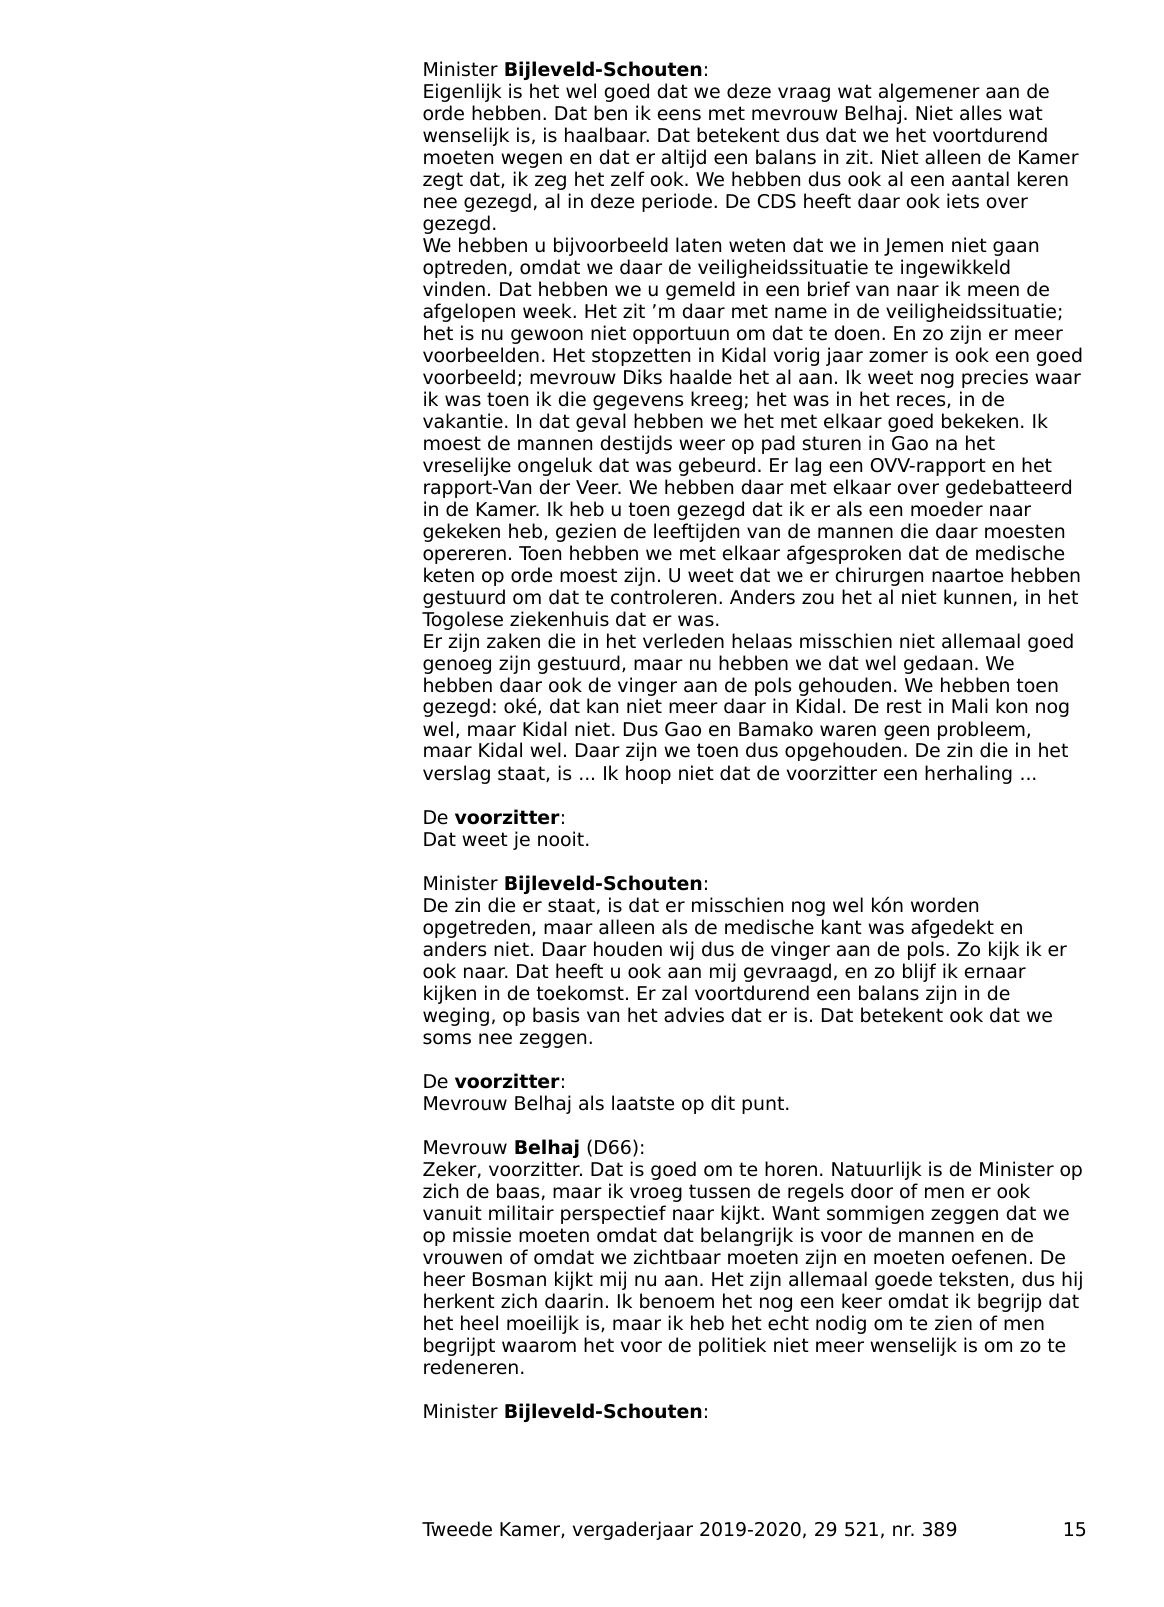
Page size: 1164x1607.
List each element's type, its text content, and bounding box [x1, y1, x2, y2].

text De zin die er staat, is dat er misschien nog wel kón worden opgetreden, maar alleen als de medische kant was afgedekt en anders niet. Daar houden wij dus de vinger aan de pols. Zo kijk ik er ook naar. Dat heeft u ook aan mij gevraagd, en zo blijf ik ernaar kijken in de toekomst. Er zal voortdurend een balans zijn in de weging, op basis van het advies dat er is. Dat betekent ook dat we soms nee zeggen. [422, 895, 1087, 1048]
text We hebben u bijvoorbeeld laten weten dat we in Jemen niet gaan optreden, omdat we daar de veiligheidssituatie te ingewikkeld vinden. Dat hebben we u gemeld in een brief van naar ik meen de afgelopen week. Het zit ’m daar met name in de veiligheidssituatie; het is nu gewoon niet opportuun om dat te doen. En zo zijn er meer voorbeelden. Het stopzetten in Kidal vorig jaar zomer is ook een goed voorbeeld; mevrouw Diks haalde het al aan. Ik weet nog precies waar ik was toen ik die gegevens kreeg; het was in het reces, in de vakantie. In dat geval hebben we het met elkaar goed bekeken. Ik moest de mannen destijds weer op pad sturen in Gao na het vreselijke ongeluk dat was gebeurd. Er lag een OVV-rapport en het rapport-Van der Veer. We hebben daar met elkaar over gedebatteerd in de Kamer. Ik heb u toen gezegd dat ik er als een moeder naar gekeken heb, gezien de leeftijden van de mannen die daar moesten opereren. Toen hebben we met elkaar afgesproken dat de medische keten op orde moest zijn. U weet dat we er chirurgen naartoe hebben gestuurd om dat te controleren. Anders zou het al niet kunnen, in het Togolese ziekenhuis dat er was. [422, 235, 1087, 631]
text Minister Bijleveld-Schouten: [422, 873, 1087, 895]
text Eigenlijk is het wel goed dat we deze vraag wat algemener aan de orde hebben. Dat ben ik eens met mevrouw Belhaj. Niet alles wat wenselijk is, is haalbaar. Dat betekent dus dat we het voortdurend moeten wegen en dat er altijd een balans in zit. Niet alleen de Kamer zegt dat, ik zeg het zelf ook. We hebben dus ook al een aantal keren nee gezegd, al in deze periode. De CDS heeft daar ook iets over gezegd. [422, 81, 1087, 235]
text De voorzitter: [422, 1071, 1087, 1093]
text De voorzitter: [422, 807, 1087, 828]
text Dat weet je nooit. [422, 828, 1087, 851]
text Minister Bijleveld-Schouten: [422, 59, 1087, 81]
text Zeker, voorzitter. Dat is goed om te horen. Natuurlijk is de Minister op zich de baas, maar ik vroeg tussen de regels door of men er ook vanuit militair perspectief naar kijkt. Want sommigen zeggen dat we op missie moeten omdat dat belangrijk is voor de mannen en de vrouwen of omdat we zichtbaar moeten zijn en moeten oefenen. De heer Bosman kijkt mij nu aan. Het zijn allemaal goede teksten, dus hij herkent zich daarin. Ik benoem het nog een keer omdat ik begrijp dat het heel moeilijk is, maar ik heb het echt nodig om te zien of men begrijpt waarom het voor de politiek niet meer wenselijk is om zo te redeneren. [422, 1159, 1087, 1379]
text Mevrouw Belhaj (D66): [422, 1137, 1087, 1159]
text Minister Bijleveld-Schouten: [422, 1401, 1087, 1423]
text Er zijn zaken die in het verleden helaas misschien niet allemaal goed genoeg zijn gestuurd, maar nu hebben we dat wel gedaan. We hebben daar ook de vinger aan de pols gehouden. We hebben toen gezegd: oké, dat kan niet meer daar in Kidal. De rest in Mali kon nog wel, maar Kidal niet. Dus Gao en Bamako waren geen probleem, maar Kidal wel. Daar zijn we toen dus opgehouden. De zin die in het verslag staat, is ... Ik hoop niet dat de voorzitter een herhaling ... [422, 631, 1087, 784]
text Mevrouw Belhaj als laatste op dit punt. [422, 1093, 1087, 1115]
